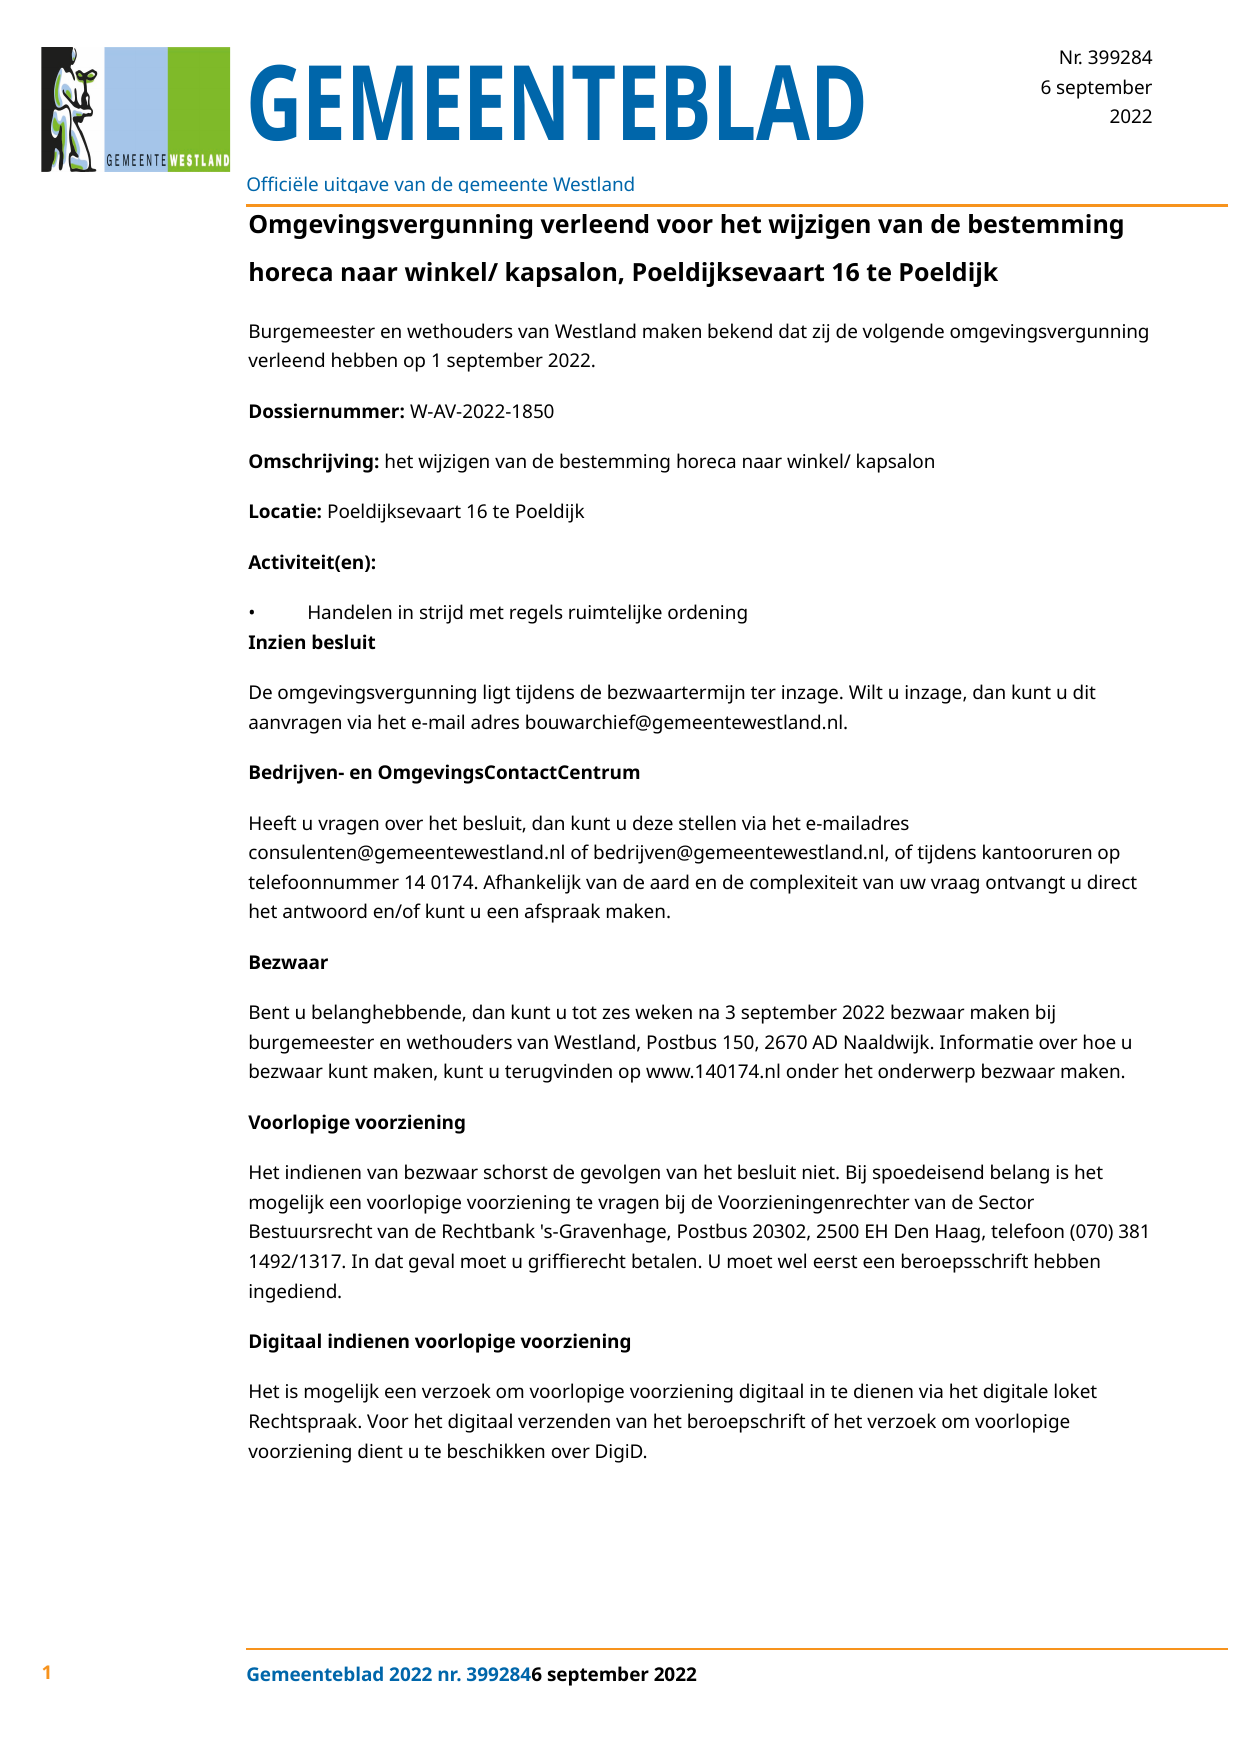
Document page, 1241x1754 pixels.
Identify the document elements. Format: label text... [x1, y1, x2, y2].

text Bezwaar [248, 949, 1152, 975]
text Het indienen van bezwaar schorst de gevolgen van het besluit niet. Bij spoedeisend belang is het mogelijk een voorlopige voorziening te vragen bij de Voorzieningenrechter van de Sector Bestuursrecht van de Rechtbank 's-Gravenhage, Postbus 20302, 2500 EH Den Haag, telefoon (070) 381 1492/1317. In dat geval moet u griffierecht betalen. U moet wel eerst een beroepsschrift hebben ingediend. [248, 1159, 1152, 1304]
text De omgevingsvergunning ligt tijdens de bezwaartermijn ter inzage. Wilt u inzage, dan kunt u dit aanvragen via het e-mail adres bouwarchief@gemeentewestland.nl. [248, 679, 1152, 735]
text Inzien besluit [248, 629, 1152, 655]
picture [41, 47, 231, 172]
list Handelen in strijd met regels ruimtelijke ordening [248, 599, 1152, 625]
text Heeft u vragen over het besluit, dan kunt u deze stellen via het e-mailadres consulenten@gemeentewestland.nl of bedrijven@gemeentewestland.nl, of tijdens kantooruren op telefoonnummer 14 0174. Afhankelijk van de aard en de complexiteit van uw vraag ontvangt u direct het antwoord en/of kunt u een afspraak maken. [248, 810, 1152, 924]
text Bent u belanghebbende, dan kunt u tot zes weken na 3 september 2022 bezwaar maken bij burgemeester en wethouders van Westland, Postbus 150, 2670 AD Naaldwijk. Informatie over hoe u bezwaar kunt maken, kunt u terugvinden op www.140174.nl onder het onderwerp bezwaar maken. [248, 999, 1152, 1084]
text Het is mogelijk een verzoek om voorlopige voorziening digitaal in te dienen via het digitale loket Rechtspraak. Voor het digitaal verzenden van het beroepschrift of het verzoek om voorlopige voorziening dient u te beschikken over DigiD. [248, 1379, 1152, 1464]
text Omgevingsvergunning verleend voor het wijzigen van de bestemming horeca naar winkel/ kapsalon, Poeldijksevaart 16 te Poeldijk [248, 207, 1152, 288]
text Voorlopige voorziening [248, 1109, 1152, 1135]
text Burgemeester en wethouders van Westland maken bekend dat zij de volgende omgevingsvergunning verleend hebben op 1 september 2022. [248, 318, 1152, 373]
text Bedrijven- en OmgevingsContactCentrum [248, 759, 1152, 785]
text Activiteit(en): [248, 549, 1152, 575]
text Dossiernummer: W-AV-2022-1850 [248, 398, 1152, 424]
text Omschrijving: het wijzigen van de bestemming horeca naar winkel/ kapsalon [248, 448, 1152, 474]
text Locatie: Poeldijksevaart 16 te Poeldijk [248, 499, 1152, 524]
text Digitaal indienen voorlopige voorziening [248, 1328, 1152, 1354]
